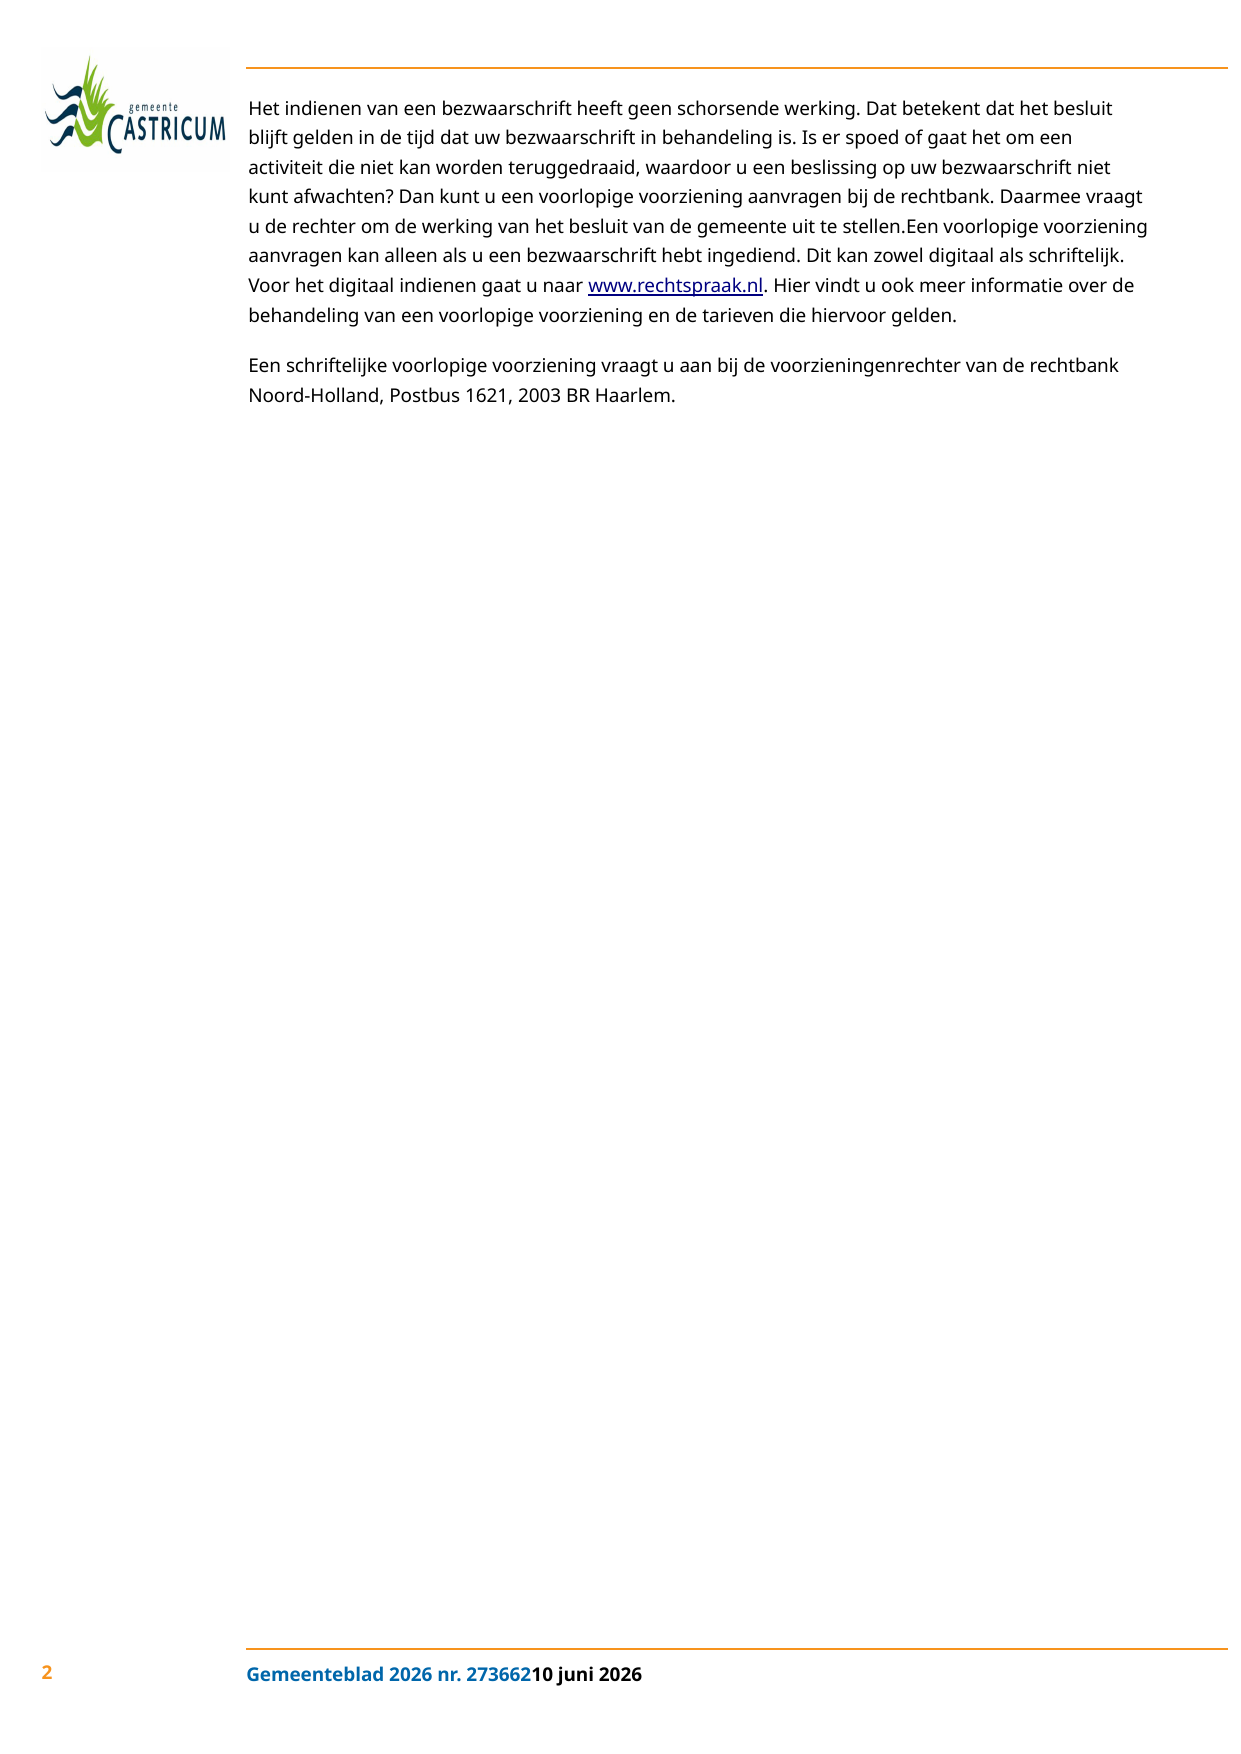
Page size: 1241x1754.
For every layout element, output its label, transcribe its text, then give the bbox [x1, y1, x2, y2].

text Het indienen van een bezwaarschrift heeft geen schorsende werking. Dat betekent dat het besluit blijft gelden in de tijd dat uw bezwaarschrift in behandeling is. Is er spoed of gaat het om een activiteit die niet kan worden teruggedraaid, waardoor u een beslissing op uw bezwaarschrift niet kunt afwachten? Dan kunt u een voorlopige voorziening aanvragen bij de rechtbank. Daarmee vraagt u de rechter om de werking van het besluit van de gemeente uit te stellen.Een voorlopige voorziening aanvragen kan alleen als u een bezwaarschrift hebt ingediend. Dit kan zowel digitaal als schriftelijk. Voor het digitaal indienen gaat u naar www.rechtspraak.nl. Hier vindt u ook meer informatie over de behandeling van een voorlopige voorziening en de tarieven die hiervoor gelden. [248, 95, 1152, 328]
text Een schriftelijke voorlopige voorziening vraagt u aan bij de voorzieningenrechter van de rechtbank Noord-Holland, Postbus 1621, 2003 BR Haarlem. [248, 352, 1152, 408]
picture [41, 47, 231, 172]
